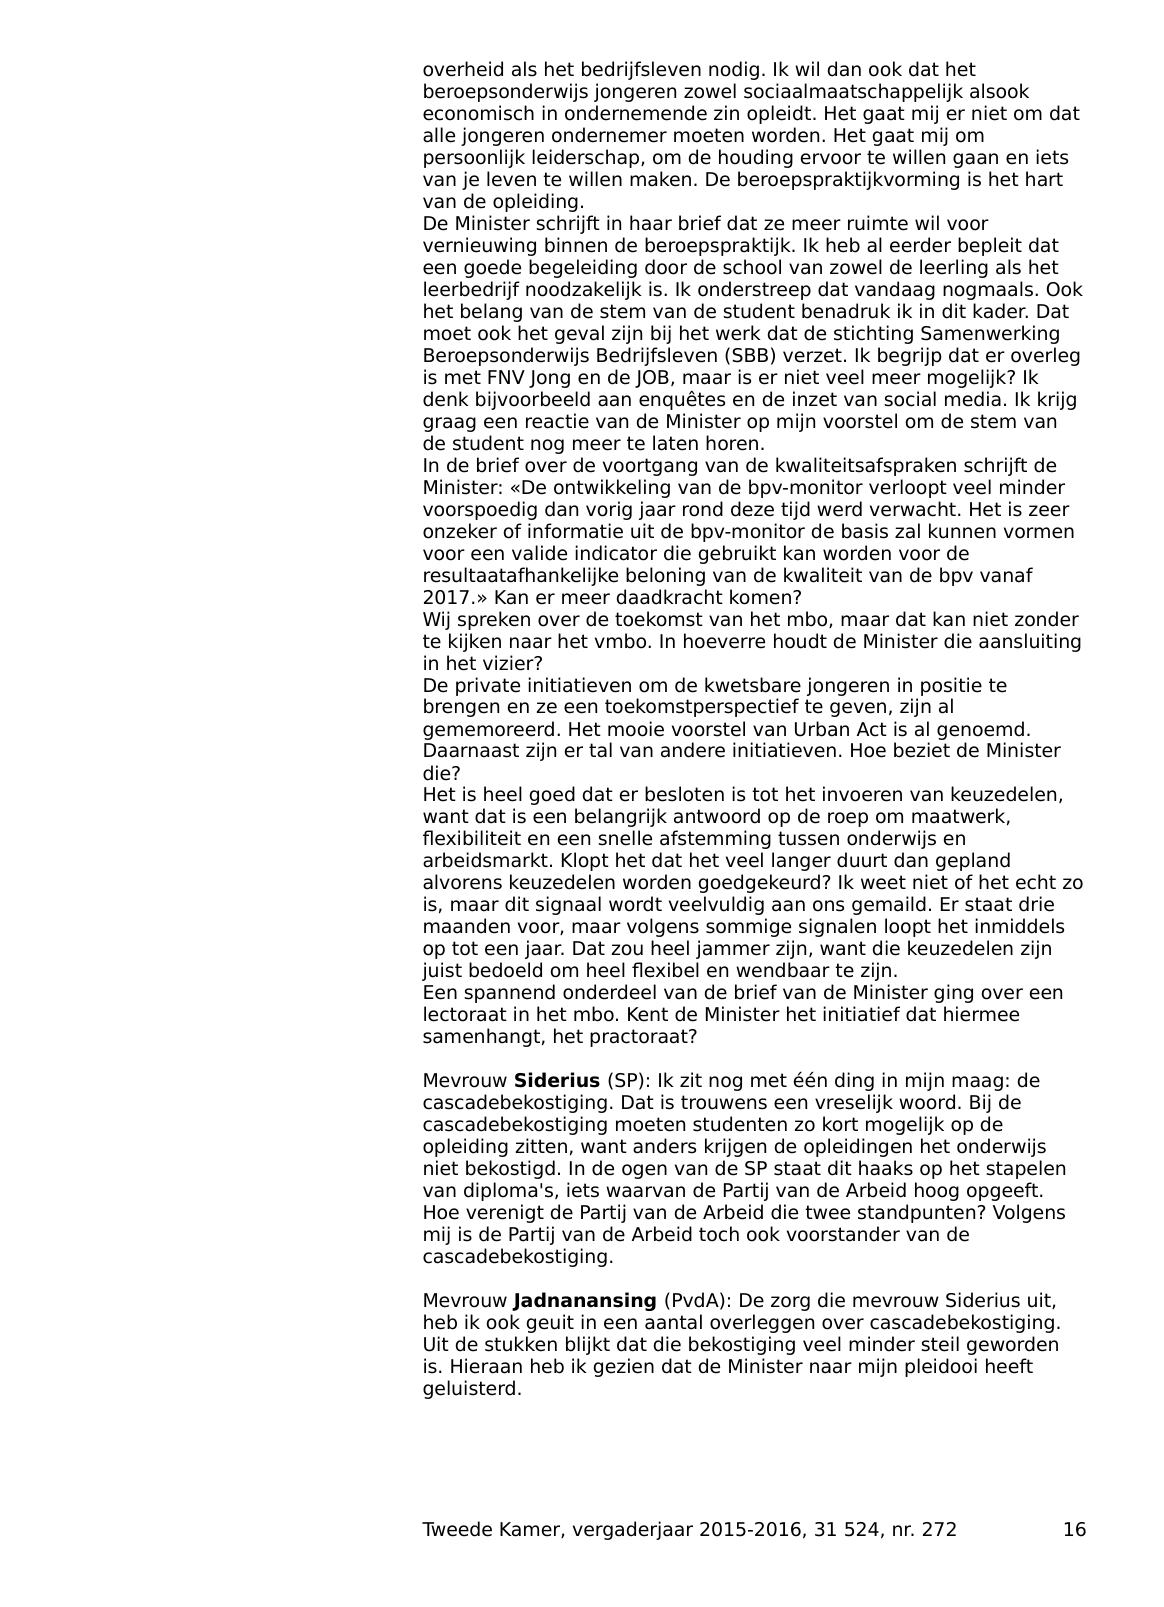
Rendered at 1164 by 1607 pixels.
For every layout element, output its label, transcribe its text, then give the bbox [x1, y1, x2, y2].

text Wij spreken over de toekomst van het mbo, maar dat kan niet zonder te kijken naar het vmbo. In hoeverre houdt de Minister die aansluiting in het vizier? [422, 608, 1087, 674]
text Mevrouw Siderius (SP): Ik zit nog met één ding in mijn maag: de cascadebekostiging. Dat is trouwens een vreselijk woord. Bij de cascadebekostiging moeten studenten zo kort mogelijk op de opleiding zitten, want anders krijgen de opleidingen het onderwijs niet bekostigd. In de ogen van de SP staat dit haaks op het stapelen van diploma's, iets waarvan de Partij van de Arbeid hoog opgeeft. Hoe verenigt de Partij van de Arbeid die twee standpunten? Volgens mij is de Partij van de Arbeid toch ook voorstander van de cascadebekostiging. [422, 1070, 1087, 1268]
text Het is heel goed dat er besloten is tot het invoeren van keuzedelen, want dat is een belangrijk antwoord op de roep om maatwerk, flexibiliteit en een snelle afstemming tussen onderwijs en arbeidsmarkt. Klopt het dat het veel langer duurt dan gepland alvorens keuzedelen worden goedgekeurd? Ik weet niet of het echt zo is, maar dit signaal wordt veelvuldig aan ons gemaild. Er staat drie maanden voor, maar volgens sommige signalen loopt het inmiddels op tot een jaar. Dat zou heel jammer zijn, want die keuzedelen zijn juist bedoeld om heel flexibel en wendbaar te zijn. [422, 784, 1087, 982]
text In de brief over de voortgang van de kwaliteitsafspraken schrijft de Minister: «De ontwikkeling van de bpv-monitor verloopt veel minder voorspoedig dan vorig jaar rond deze tijd werd verwacht. Het is zeer onzeker of informatie uit de bpv-monitor de basis zal kunnen vormen voor een valide indicator die gebruikt kan worden voor de resultaatafhankelijke beloning van de kwaliteit van de bpv vanaf 2017.» Kan er meer daadkracht komen? [422, 455, 1087, 608]
text De private initiatieven om de kwetsbare jongeren in positie te brengen en ze een toekomstperspectief te geven, zijn al gememoreerd. Het mooie voorstel van Urban Act is al genoemd. Daarnaast zijn er tal van andere initiatieven. Hoe beziet de Minister die? [422, 674, 1087, 784]
text Mevrouw Jadnanansing (PvdA): De zorg die mevrouw Siderius uit, heb ik ook geuit in een aantal overleggen over cascadebekostiging. Uit de stukken blijkt dat die bekostiging veel minder steil geworden is. Hieraan heb ik gezien dat de Minister naar mijn pleidooi heeft geluisterd. [422, 1290, 1087, 1400]
text De Minister schrijft in haar brief dat ze meer ruimte wil voor vernieuwing binnen de beroepspraktijk. Ik heb al eerder bepleit dat een goede begeleiding door de school van zowel de leerling als het leerbedrijf noodzakelijk is. Ik onderstreep dat vandaag nogmaals. Ook het belang van de stem van de student benadruk ik in dit kader. Dat moet ook het geval zijn bij het werk dat de stichting Samenwerking Beroepsonderwijs Bedrijfsleven (SBB) verzet. Ik begrijp dat er overleg is met FNV Jong en de JOB, maar is er niet veel meer mogelijk? Ik denk bijvoorbeeld aan enquêtes en de inzet van social media. Ik krijg graag een reactie van de Minister op mijn voorstel om de stem van de student nog meer te laten horen. [422, 213, 1087, 455]
text overheid als het bedrijfsleven nodig. Ik wil dan ook dat het beroepsonderwijs jongeren zowel sociaalmaatschappelijk alsook economisch in ondernemende zin opleidt. Het gaat mij er niet om dat alle jongeren ondernemer moeten worden. Het gaat mij om persoonlijk leiderschap, om de houding ervoor te willen gaan en iets van je leven te willen maken. De beroepspraktijkvorming is het hart van de opleiding. [422, 59, 1087, 213]
text Een spannend onderdeel van de brief van de Minister ging over een lectoraat in het mbo. Kent de Minister het initiatief dat hiermee samenhangt, het practoraat? [422, 982, 1087, 1048]
